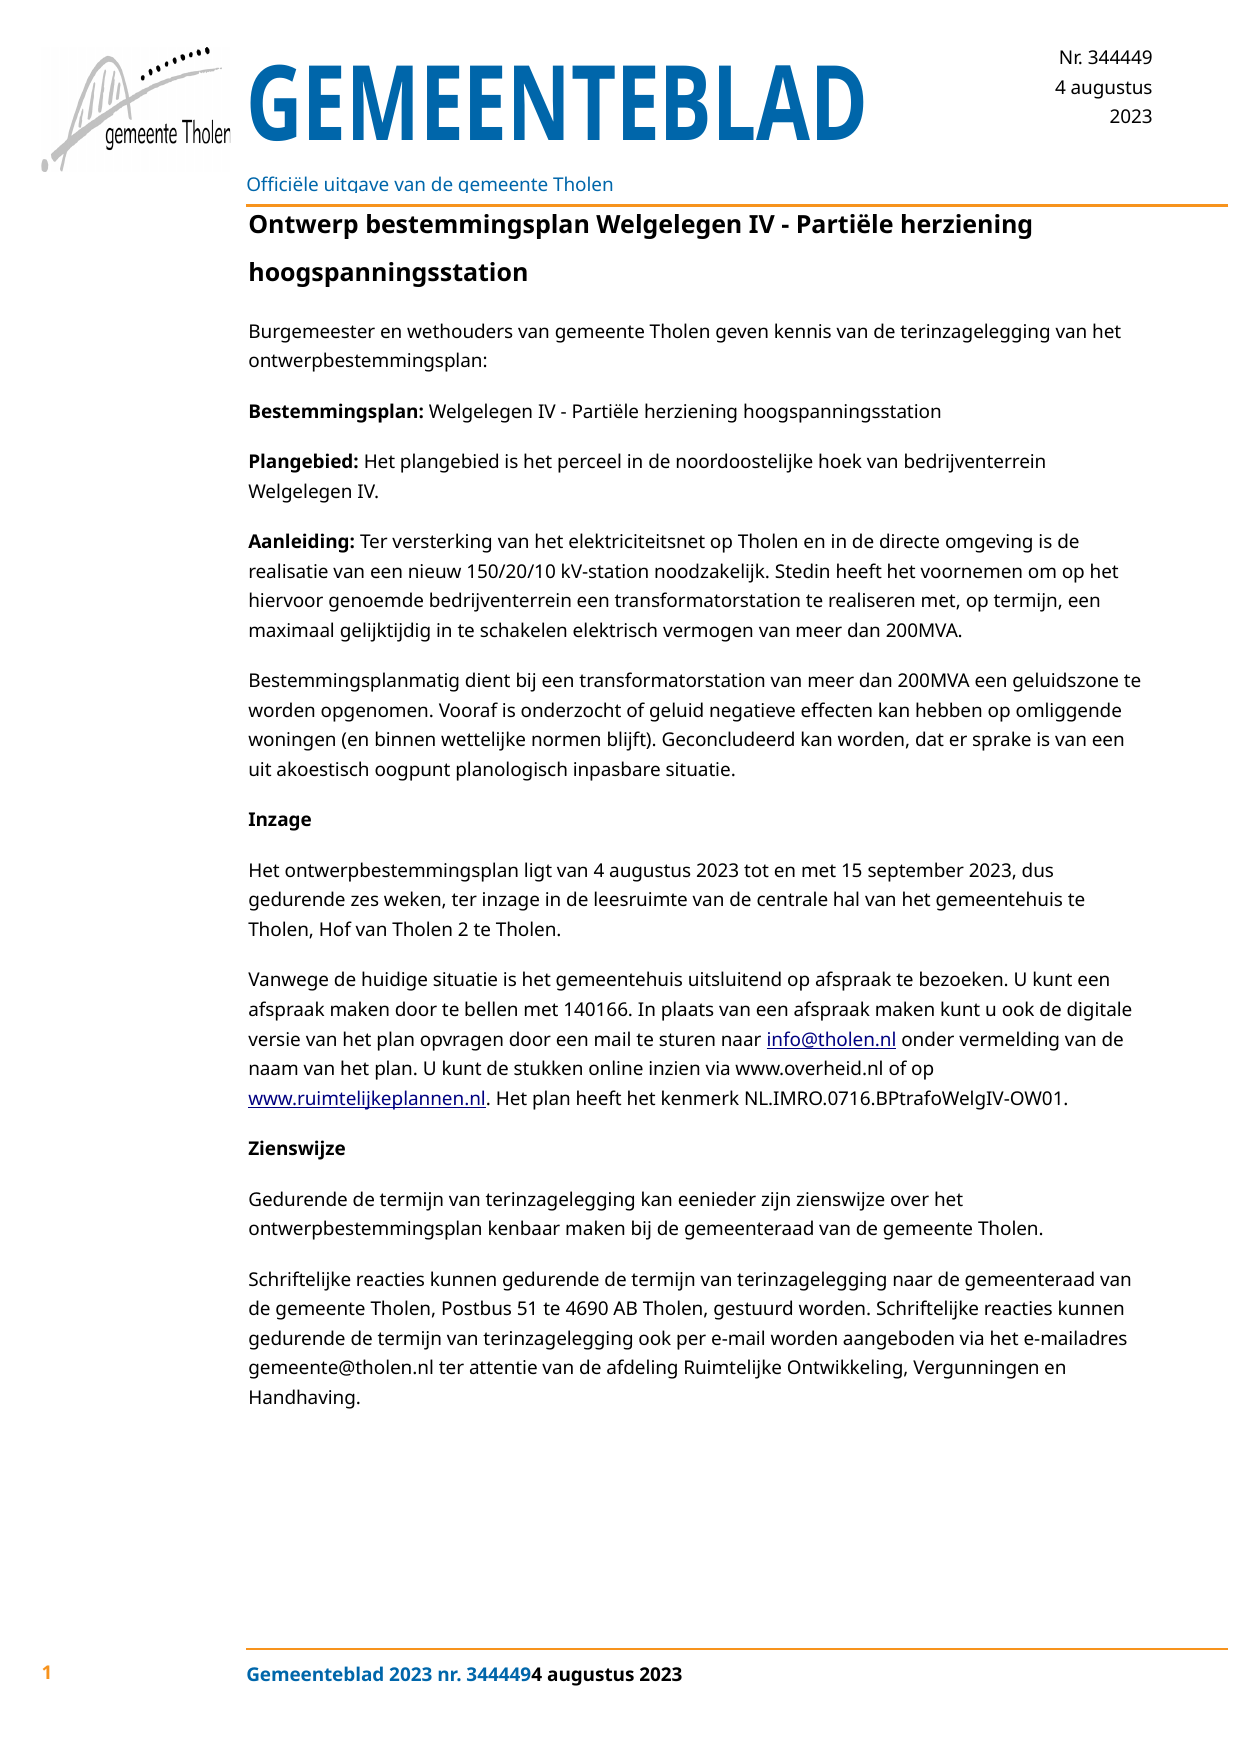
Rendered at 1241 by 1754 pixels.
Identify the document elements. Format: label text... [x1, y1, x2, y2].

text Inzage [248, 807, 1152, 832]
text Gedurende de termijn van terinzagelegging kan eenieder zijn zienswijze over het ontwerpbestemmingsplan kenbaar maken bij de gemeenteraad van de gemeente Tholen. [248, 1186, 1152, 1241]
text Plangebied: Het plangebied is het perceel in de noordoostelijke hoek van bedrijventerrein Welgelegen IV. [248, 448, 1152, 504]
text Aanleiding: Ter versterking van het elektriciteitsnet op Tholen en in de directe omgeving is de realisatie van een nieuw 150/20/10 kV-station noodzakelijk. Stedin heeft het voornemen om op het hiervoor genoemde bedrijventerrein een transformatorstation te realiseren met, op termijn, een maximaal gelijktijdig in te schakelen elektrisch vermogen van meer dan 200MVA. [248, 528, 1152, 643]
text Bestemmingsplanmatig dient bij een transformatorstation van meer dan 200MVA een geluidszone te worden opgenomen. Vooraf is onderzocht of geluid negatieve effecten kan hebben op omliggende woningen (en binnen wettelijke normen blijft). Geconcludeerd kan worden, dat er sprake is van een uit akoestisch oogpunt planologisch inpasbare situatie. [248, 667, 1152, 782]
picture [41, 47, 231, 172]
text Burgemeester en wethouders van gemeente Tholen geven kennis van de terinzagelegging van het ontwerpbestemmingsplan: [248, 318, 1152, 373]
text Het ontwerpbestemmingsplan ligt van 4 augustus 2023 tot en met 15 september 2023, dus gedurende zes weken, ter inzage in de leesruimte van de centrale hal van het gemeentehuis te Tholen, Hof van Tholen 2 te Tholen. [248, 857, 1152, 942]
text Zienswijze [248, 1135, 1152, 1161]
text Ontwerp bestemmingsplan Welgelegen IV - Partiële herziening hoogspanningsstation [248, 207, 1152, 288]
text Schriftelijke reacties kunnen gedurende de termijn van terinzagelegging naar de gemeenteraad van de gemeente Tholen, Postbus 51 te 4690 AB Tholen, gestuurd worden. Schriftelijke reacties kunnen gedurende de termijn van terinzagelegging ook per e-mail worden aangeboden via het e-mailadres gemeente@tholen.nl ter attentie van de afdeling Ruimtelijke Ontwikkeling, Vergunningen en Handhaving. [248, 1266, 1152, 1410]
text Vanwege de huidige situatie is het gemeentehuis uitsluitend op afspraak te bezoeken. U kunt een afspraak maken door te bellen met 140166. In plaats van een afspraak maken kunt u ook de digitale versie van het plan opvragen door een mail te sturen naar info@tholen.nl onder vermelding van de naam van het plan. U kunt de stukken online inzien via www.overheid.nl of op www.ruimtelijkeplannen.nl. Het plan heeft het kenmerk NL.IMRO.0716.BPtrafoWelgIV-OW01. [248, 967, 1152, 1111]
text Bestemmingsplan: Welgelegen IV - Partiële herziening hoogspanningsstation [248, 398, 1152, 424]
